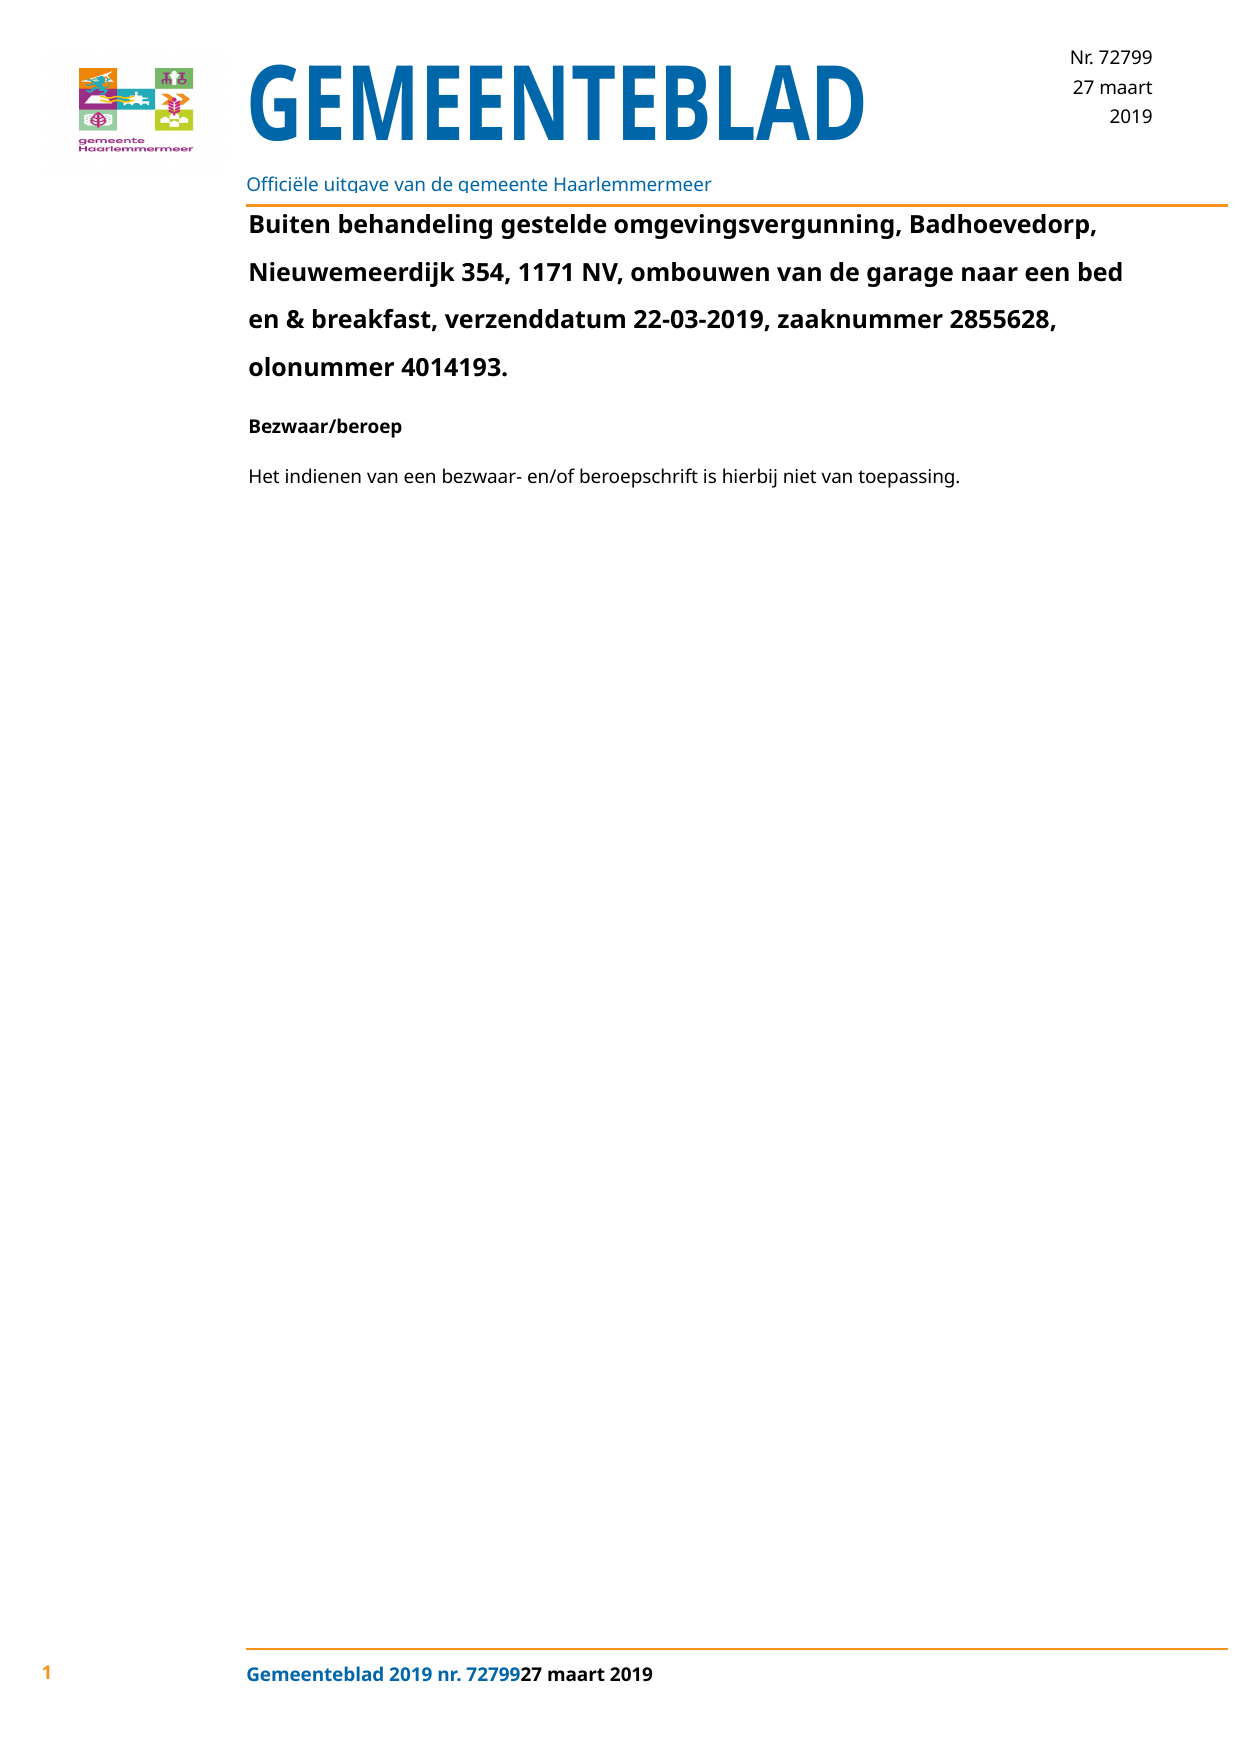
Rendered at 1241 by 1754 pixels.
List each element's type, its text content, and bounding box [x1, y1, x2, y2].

picture [41, 47, 231, 172]
text Bezwaar/beroep [248, 413, 1152, 439]
text Het indienen van een bezwaar- en/of beroepschrift is hierbij niet van toepassing. [248, 463, 1152, 489]
text Buiten behandeling gestelde omgevingsvergunning, Badhoevedorp, Nieuwemeerdijk 354, 1171 NV, ombouwen van de garage naar een bed en & breakfast, verzenddatum 22-03-2019, zaaknummer 2855628, olonummer 4014193. [248, 207, 1152, 384]
